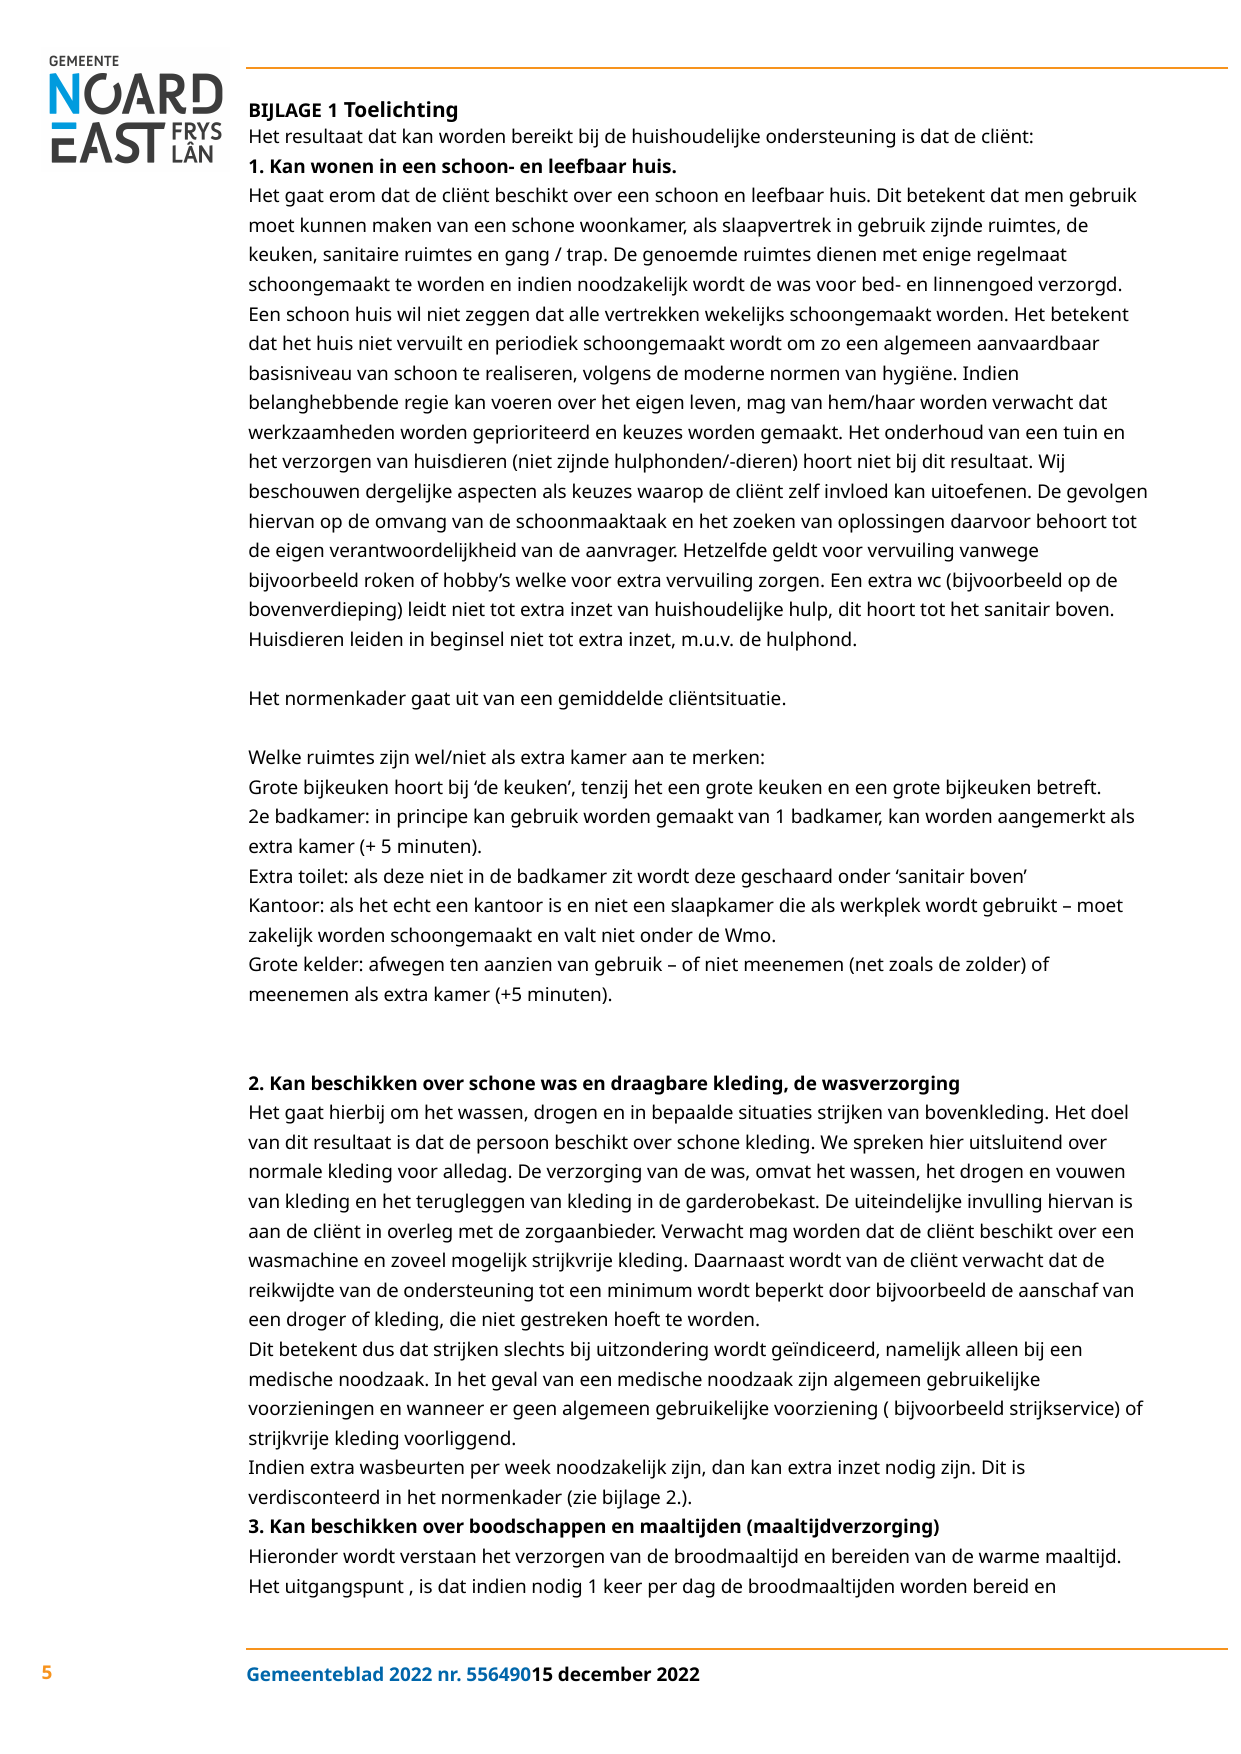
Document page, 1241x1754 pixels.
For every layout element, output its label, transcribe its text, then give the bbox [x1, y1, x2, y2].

text Dit betekent dus dat strijken slechts bij uitzondering wordt geïndiceerd, namelijk alleen bij een medische noodzaak. In het geval van een medische noodzaak zijn algemeen gebruikelijke voorzieningen en wanneer er geen algemeen gebruikelijke voorziening ( bijvoorbeeld strijkservice) of strijkvrije kleding voorliggend. [248, 1336, 1152, 1451]
text Het gaat hierbij om het wassen, drogen en in bepaalde situaties strijken van bovenkleding. Het doel van dit resultaat is dat de persoon beschikt over schone kleding. We spreken hier uitsluitend over normale kleding voor alledag. De verzorging van de was, omvat het wassen, het drogen en vouwen van kleding en het terugleggen van kleding in de garderobekast. De uiteindelijke invulling hiervan is aan de cliënt in overleg met de zorgaanbieder. Verwacht mag worden dat de cliënt beschikt over een wasmachine en zoveel mogelijk strijkvrije kleding. Daarnaast wordt van de cliënt verwacht dat de reikwijdte van de ondersteuning tot een minimum wordt beperkt door bijvoorbeeld de aanschaf van een droger of kleding, die niet gestreken hoeft te worden. [248, 1099, 1152, 1332]
text Welke ruimtes zijn wel/niet als extra kamer aan te merken: [248, 744, 1152, 770]
text 2. Kan beschikken over schone was en draagbare kleding, de wasverzorging [248, 1070, 1152, 1096]
text Het gaat erom dat de cliënt beschikt over een schoon en leefbaar huis. Dit betekent dat men gebruik moet kunnen maken van een schone woonkamer, als slaapvertrek in gebruik zijnde ruimtes, de keuken, sanitaire ruimtes en gang / trap. De genoemde ruimtes dienen met enige regelmaat schoongemaakt te worden en indien noodzakelijk wordt de was voor bed- en linnengoed verzorgd. Een schoon huis wil niet zeggen dat alle vertrekken wekelijks schoongemaakt worden. Het betekent dat het huis niet vervuilt en periodiek schoongemaakt wordt om zo een algemeen aanvaardbaar basisniveau van schoon te realiseren, volgens de moderne normen van hygiëne. Indien belanghebbende regie kan voeren over het eigen leven, mag van hem/haar worden verwacht dat werkzaamheden worden geprioriteerd en keuzes worden gemaakt. Het onderhoud van een tuin en het verzorgen van huisdieren (niet zijnde hulphonden/-dieren) hoort niet bij dit resultaat. Wij beschouwen dergelijke aspecten als keuzes waarop de cliënt zelf invloed kan uitoefenen. De gevolgen hiervan op de omvang van de schoonmaaktaak en het zoeken van oplossingen daarvoor behoort tot de eigen verantwoordelijkheid van de aanvrager. Hetzelfde geldt voor vervuiling vanwege bijvoorbeeld roken of hobby’s welke voor extra vervuiling zorgen. Een extra wc (bijvoorbeeld op de bovenverdieping) leidt niet tot extra inzet van huishoudelijke hulp, dit hoort tot het sanitair boven. Huisdieren leiden in beginsel niet tot extra inzet, m.u.v. de hulphond. [248, 182, 1152, 652]
text 3. Kan beschikken over boodschappen en maaltijden (maaltijdverzorging) [248, 1514, 1152, 1539]
picture [41, 47, 231, 172]
text Extra toilet: als deze niet in de badkamer zit wordt deze geschaard onder ‘sanitair boven’ [248, 863, 1152, 889]
text Het resultaat dat kan worden bereikt bij de huishoudelijke ondersteuning is dat de cliënt: [248, 123, 1152, 149]
text Indien extra wasbeurten per week noodzakelijk zijn, dan kan extra inzet nodig zijn. Dit is verdisconteerd in het normenkader (zie bijlage 2.). [248, 1454, 1152, 1510]
text BIJLAGE 1 Toelichting [248, 95, 1152, 123]
text Het normenkader gaat uit van een gemiddelde cliëntsituatie. [248, 685, 1152, 711]
text Grote kelder: afwegen ten aanzien van gebruik – of niet meenemen (net zoals de zolder) of meenemen als extra kamer (+5 minuten). [248, 952, 1152, 1007]
text 1. Kan wonen in een schoon- en leefbaar huis. [248, 153, 1152, 179]
text Hieronder wordt verstaan het verzorgen van de broodmaaltijd en bereiden van de warme maaltijd. Het uitgangspunt , is dat indien nodig 1 keer per dag de broodmaaltijden worden bereid en [248, 1543, 1152, 1599]
text Kantoor: als het echt een kantoor is en niet een slaapkamer die als werkplek wordt gebruikt – moet zakelijk worden schoongemaakt en valt niet onder de Wmo. [248, 892, 1152, 948]
text 2e badkamer: in principe kan gebruik worden gemaakt van 1 badkamer, kan worden aangemerkt als extra kamer (+ 5 minuten). [248, 804, 1152, 859]
text Grote bijkeuken hoort bij ‘de keuken’, tenzij het een grote keuken en een grote bijkeuken betreft. [248, 774, 1152, 800]
